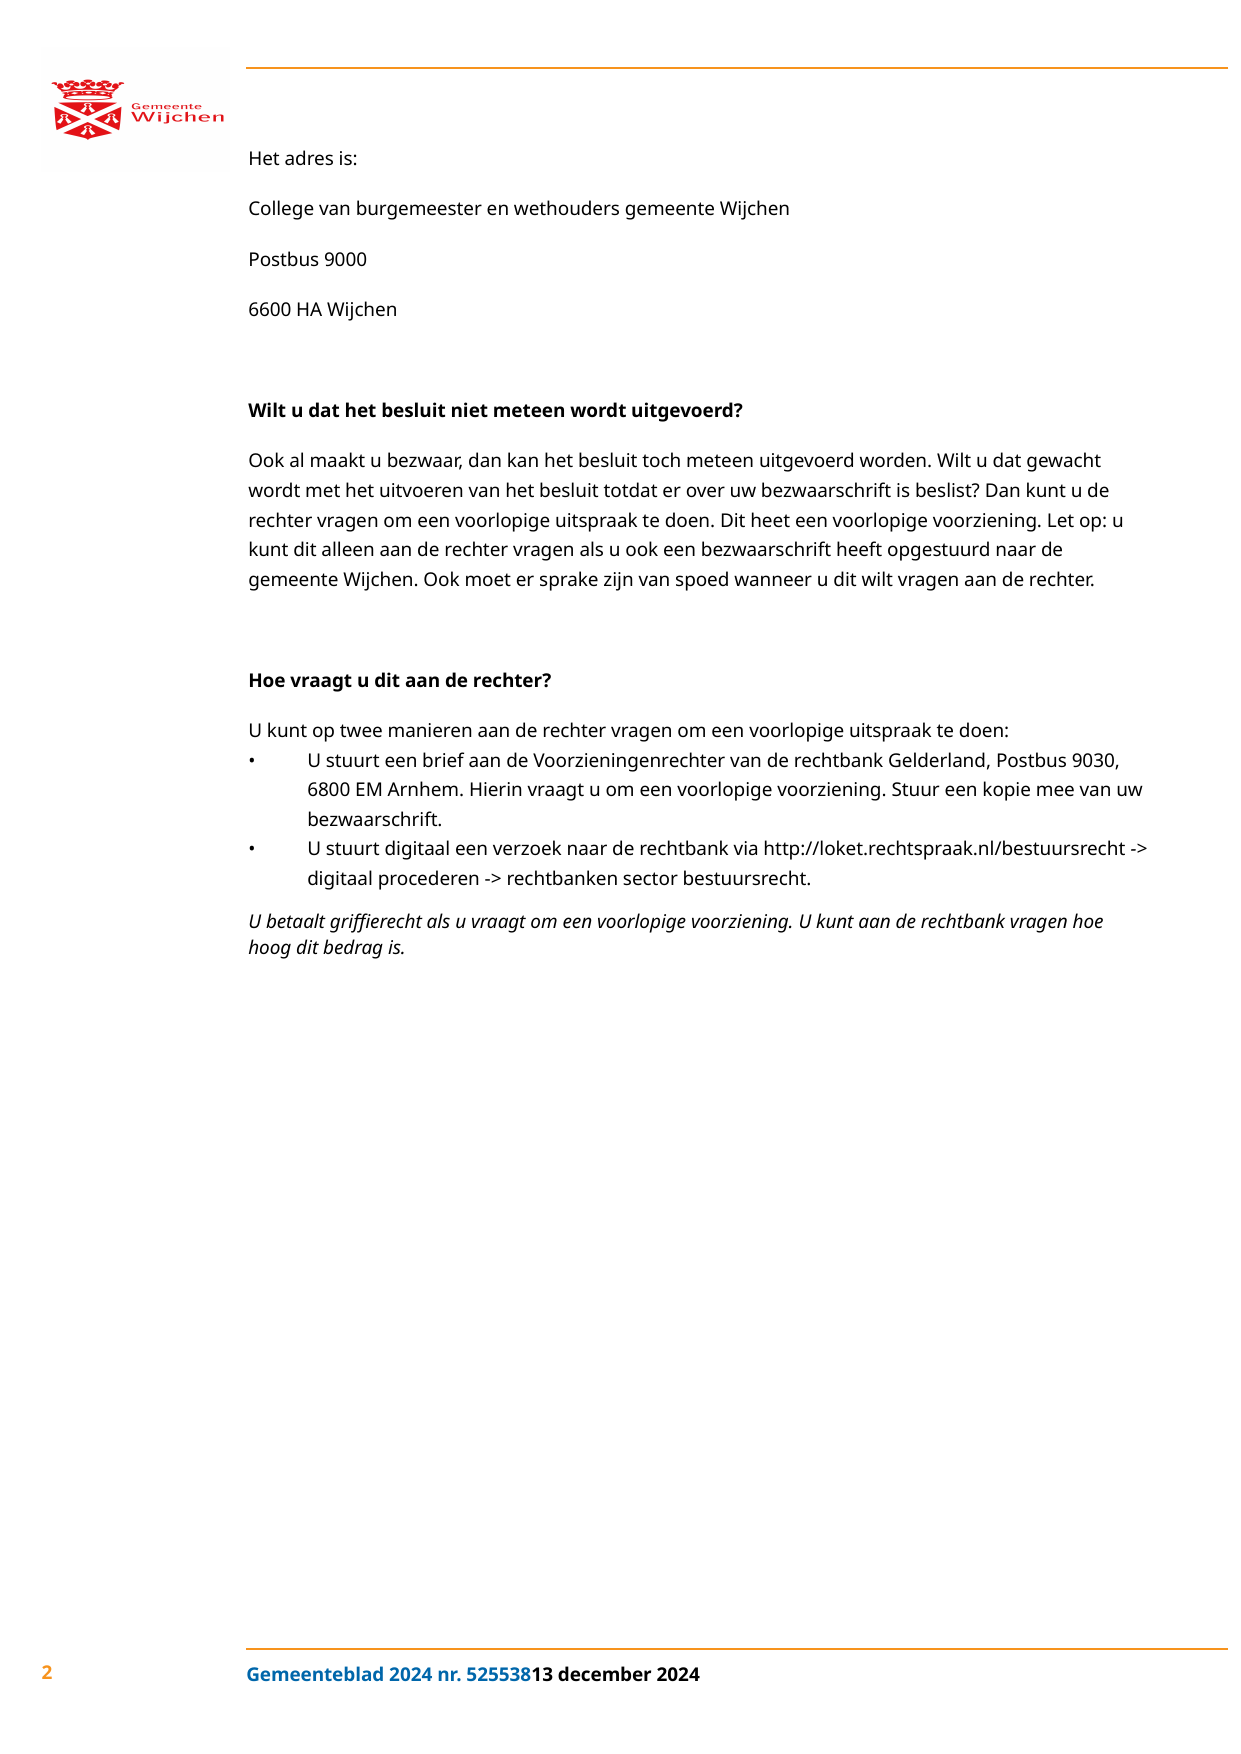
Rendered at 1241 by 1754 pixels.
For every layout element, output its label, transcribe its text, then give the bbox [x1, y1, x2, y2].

picture [41, 47, 231, 172]
list U stuurt een brief aan de Voorzieningenrechter van de rechtbank Gelderland, Postbus 9030, 6800 EM Arnhem. Hierin vraagt u om een voorlopige voorziening. Stuur een kopie mee van uw bezwaarschrift. [248, 747, 1152, 832]
text Wilt u dat het besluit niet meteen wordt uitgevoerd? [248, 397, 1152, 423]
text U betaalt griffierecht als u vraagt om een voorlopige voorziening. U kunt aan de rechtbank vragen hoe hoog dit bedrag is. [248, 908, 1152, 960]
text College van burgemeester en wethouders gemeente Wijchen [248, 196, 1152, 221]
text Postbus 9000 [248, 246, 1152, 272]
text 6600 HA Wijchen [248, 296, 1152, 322]
list U stuurt digitaal een verzoek naar de rechtbank via http://loket.rechtspraak.nl/bestuursrecht -> digitaal procederen -> rechtbanken sector bestuursrecht. [248, 836, 1152, 891]
text Hoe vraagt u dit aan de rechter? [248, 667, 1152, 693]
text Het adres is: [248, 145, 1152, 171]
text Ook al maakt u bezwaar, dan kan het besluit toch meteen uitgevoerd worden. Wilt u dat gewacht wordt met het uitvoeren van het besluit totdat er over uw bezwaarschrift is beslist? Dan kunt u de rechter vragen om een voorlopige uitspraak te doen. Dit heet een voorlopige voorziening. Let op: u kunt dit alleen aan de rechter vragen als u ook een bezwaarschrift heeft opgestuurd naar de gemeente Wijchen. Ook moet er sprake zijn van spoed wanneer u dit wilt vragen aan de rechter. [248, 448, 1152, 592]
text U kunt op twee manieren aan de rechter vragen om een voorlopige uitspraak te doen: [248, 717, 1152, 743]
